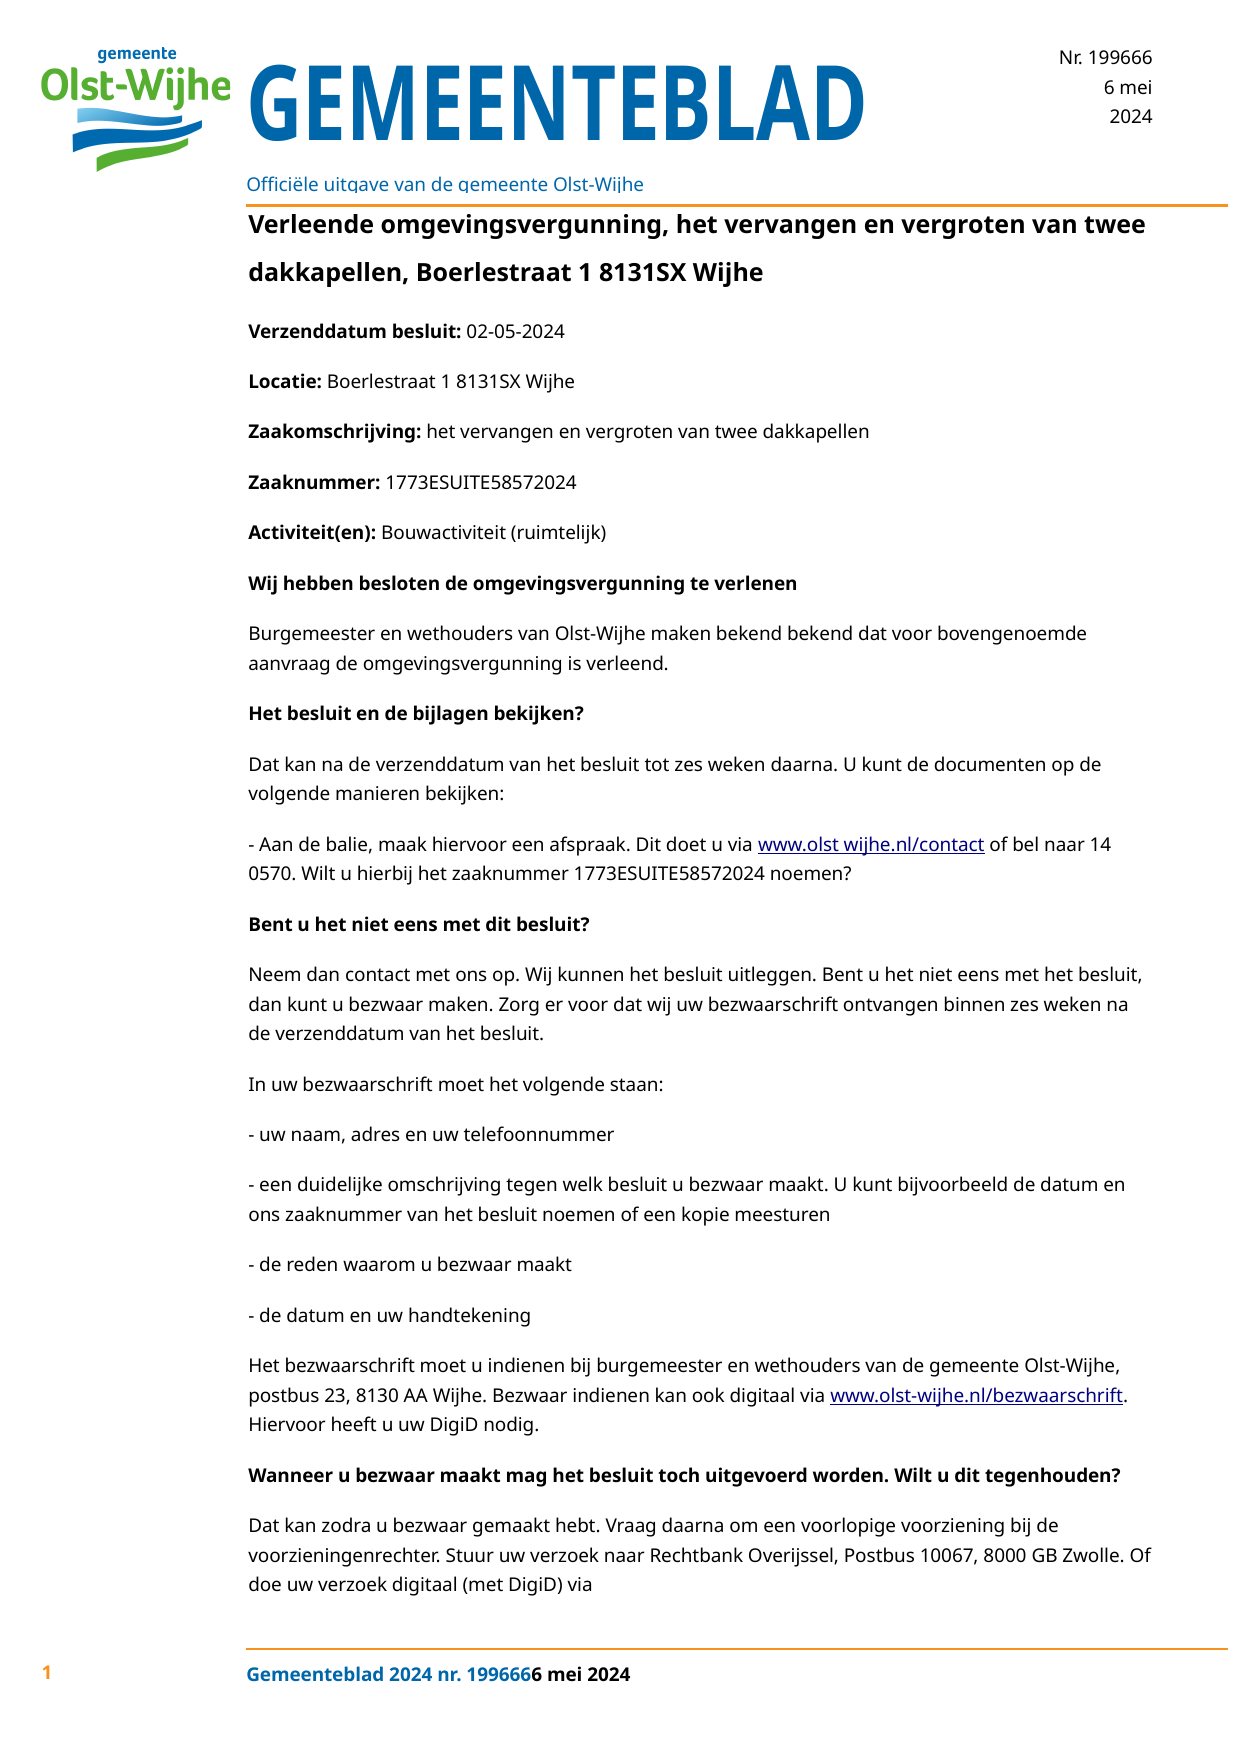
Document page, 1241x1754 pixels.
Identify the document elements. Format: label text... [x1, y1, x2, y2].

text Dat kan zodra u bezwaar gemaakt hebt. Vraag daarna om een voorlopige voorziening bij de voorzieningenrechter. Stuur uw verzoek naar Rechtbank Overijssel, Postbus 10067, 8000 GB Zwolle. Of doe uw verzoek digitaal (met DigiD) via [248, 1512, 1152, 1597]
text In uw bezwaarschrift moet het volgende staan: [248, 1071, 1152, 1097]
text Het besluit en de bijlagen bekijken? [248, 700, 1152, 726]
text Verzenddatum besluit: 02-05-2024 [248, 318, 1152, 344]
picture [41, 47, 231, 172]
text Verleende omgevingsvergunning, het vervangen en vergroten van twee dakkapellen, Boerlestraat 1 8131SX Wijhe [248, 207, 1152, 288]
text Bent u het niet eens met dit besluit? [248, 911, 1152, 937]
text Neem dan contact met ons op. Wij kunnen het besluit uitleggen. Bent u het niet eens met het besluit, dan kunt u bezwaar maken. Zorg er voor dat wij uw bezwaarschrift ontvangen binnen zes weken na de verzenddatum van het besluit. [248, 961, 1152, 1046]
text Het bezwaarschrift moet u indienen bij burgemeester en wethouders van de gemeente Olst-Wijhe, postbus 23, 8130 AA Wijhe. Bezwaar indienen kan ook digitaal via www.olst-wijhe.nl/bezwaarschrift. Hiervoor heeft u uw DigiD nodig. [248, 1352, 1152, 1437]
text Burgemeester en wethouders van Olst-Wijhe maken bekend bekend dat voor bovengenoemde aanvraag de omgevingsvergunning is verleend. [248, 620, 1152, 676]
text - een duidelijke omschrijving tegen welk besluit u bezwaar maakt. U kunt bijvoorbeeld de datum en ons zaaknummer van het besluit noemen of een kopie meesturen [248, 1172, 1152, 1227]
text - Aan de balie, maak hiervoor een afspraak. Dit doet u via www.olst wijhe.nl/contact of bel naar 14 0570. Wilt u hierbij het zaaknummer 1773ESUITE58572024 noemen? [248, 831, 1152, 886]
text Dat kan na de verzenddatum van het besluit tot zes weken daarna. U kunt de documenten op de volgende manieren bekijken: [248, 751, 1152, 806]
text Activiteit(en): Bouwactiviteit (ruimtelijk) [248, 519, 1152, 545]
text Zaakomschrijving: het vervangen en vergroten van twee dakkapellen [248, 419, 1152, 444]
text Locatie: Boerlestraat 1 8131SX Wijhe [248, 368, 1152, 394]
text Wij hebben besloten de omgevingsvergunning te verlenen [248, 570, 1152, 596]
text Zaaknummer: 1773ESUITE58572024 [248, 469, 1152, 495]
text - de reden waarom u bezwaar maakt [248, 1252, 1152, 1277]
text Wanneer u bezwaar maakt mag het besluit toch uitgevoerd worden. Wilt u dit tegenhouden? [248, 1462, 1152, 1488]
text - uw naam, adres en uw telefoonnummer [248, 1121, 1152, 1147]
text - de datum en uw handtekening [248, 1302, 1152, 1328]
